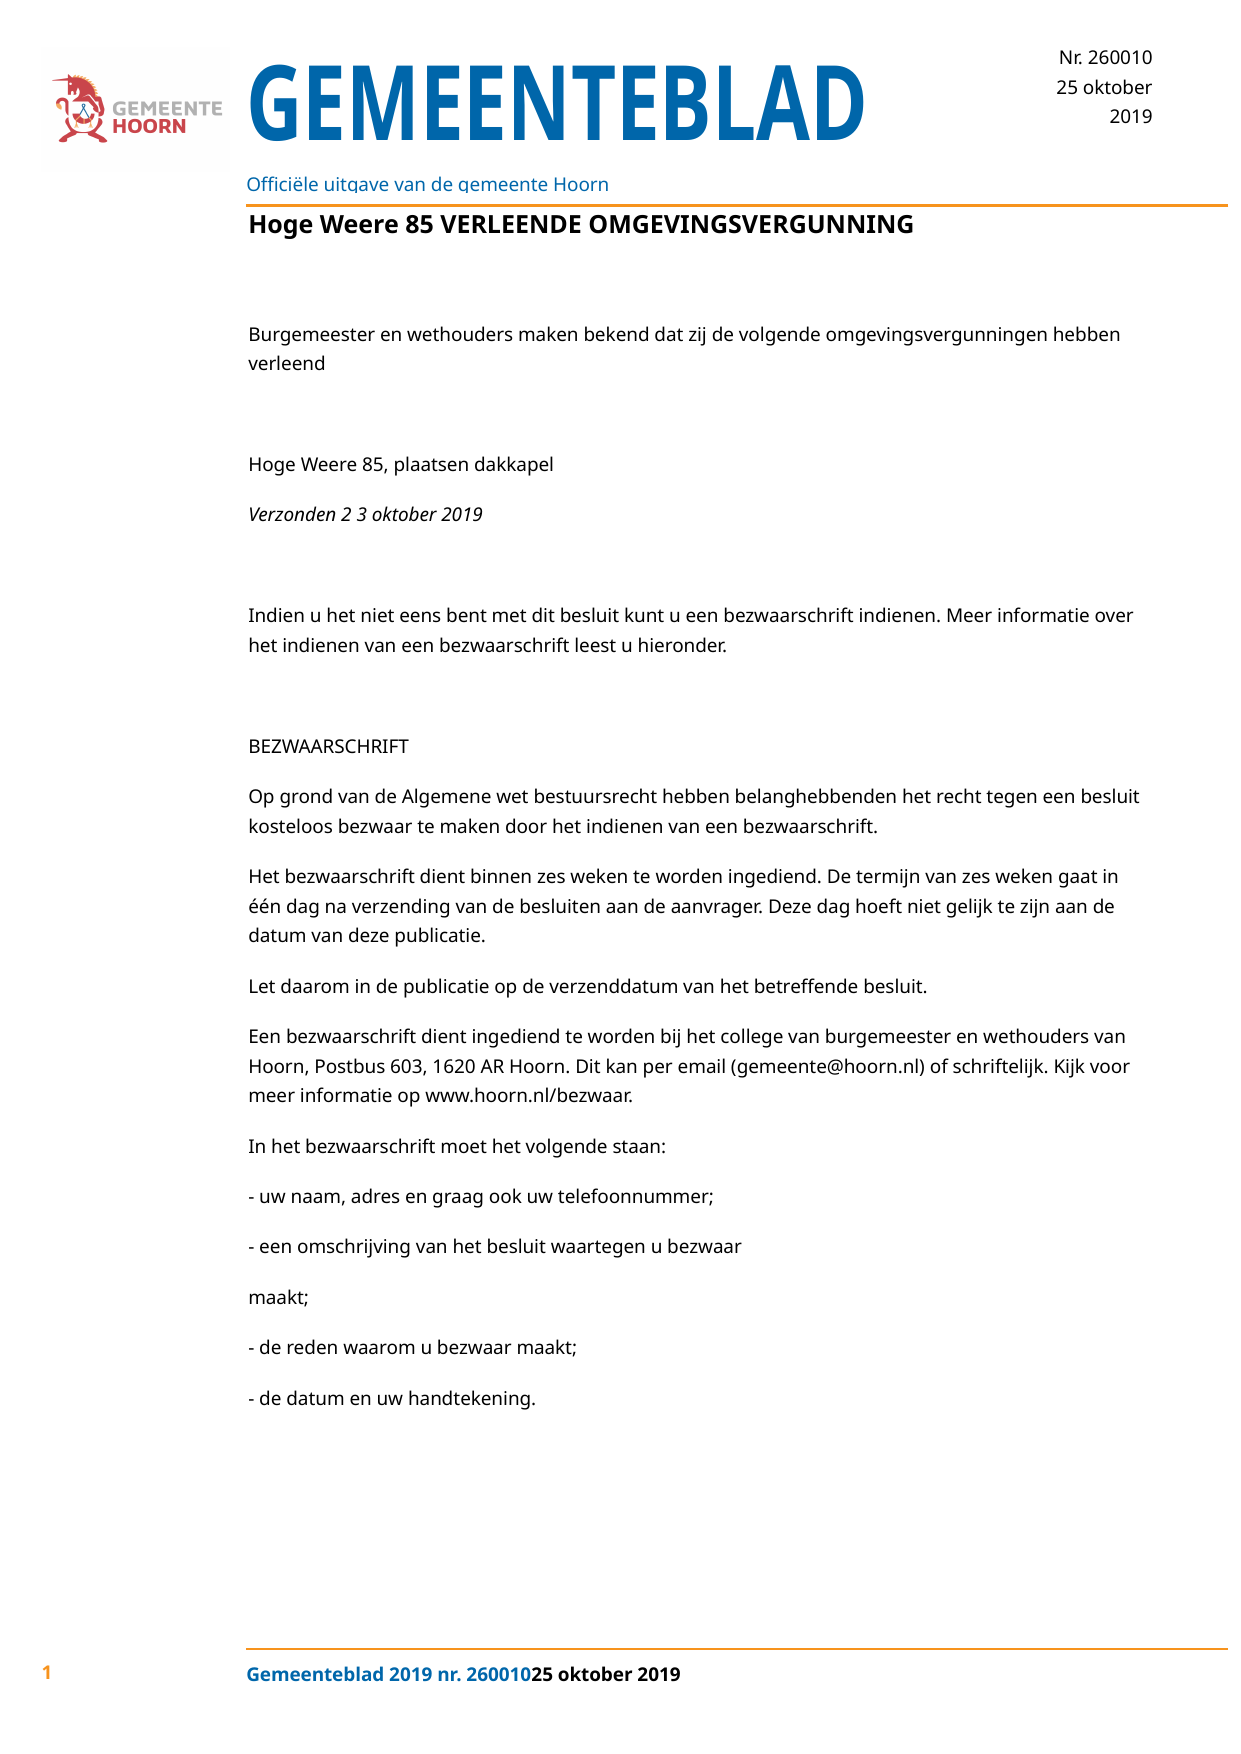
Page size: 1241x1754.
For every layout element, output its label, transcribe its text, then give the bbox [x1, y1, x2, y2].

text Let daarom in de publicatie op de verzenddatum van het betreffende besluit. [248, 973, 1152, 998]
text Het bezwaarschrift dient binnen zes weken te worden ingediend. De termijn van zes weken gaat in één dag na verzending van de besluiten aan de aanvrager. Deze dag hoeft niet gelijk te zijn aan de datum van deze publicatie. [248, 863, 1152, 948]
text In het bezwaarschrift moet het volgende staan: [248, 1133, 1152, 1158]
picture [41, 47, 231, 172]
text - de datum en uw handtekening. [248, 1385, 1152, 1411]
text BEZWAARSCHRIFT [248, 733, 1152, 758]
text - een omschrijving van het besluit waartegen u bezwaar [248, 1234, 1152, 1259]
text Indien u het niet eens bent met dit besluit kunt u een bezwaarschrift indienen. Meer informatie over het indienen van een bezwaarschrift leest u hieronder. [248, 602, 1152, 658]
text Hoge Weere 85 VERLEENDE OMGEVINGSVERGUNNING [248, 207, 1152, 241]
text Hoge Weere 85, plaatsen dakkapel [248, 451, 1152, 477]
text - uw naam, adres en graag ook uw telefoonnummer; [248, 1183, 1152, 1209]
text Burgemeester en wethouders maken bekend dat zij de volgende omgevingsvergunningen hebben verleend [248, 321, 1152, 376]
text - de reden waarom u bezwaar maakt; [248, 1334, 1152, 1360]
text Op grond van de Algemene wet bestuursrecht hebben belanghebbenden het recht tegen een besluit kosteloos bezwaar te maken door het indienen van een bezwaarschrift. [248, 783, 1152, 838]
text Verzonden 2 3 oktober 2019 [248, 502, 1152, 527]
text maakt; [248, 1284, 1152, 1310]
text Een bezwaarschrift dient ingediend te worden bij het college van burgemeester en wethouders van Hoorn, Postbus 603, 1620 AR Hoorn. Dit kan per email (gemeente@hoorn.nl) of schriftelijk. Kijk voor meer informatie op www.hoorn.nl/bezwaar. [248, 1023, 1152, 1108]
